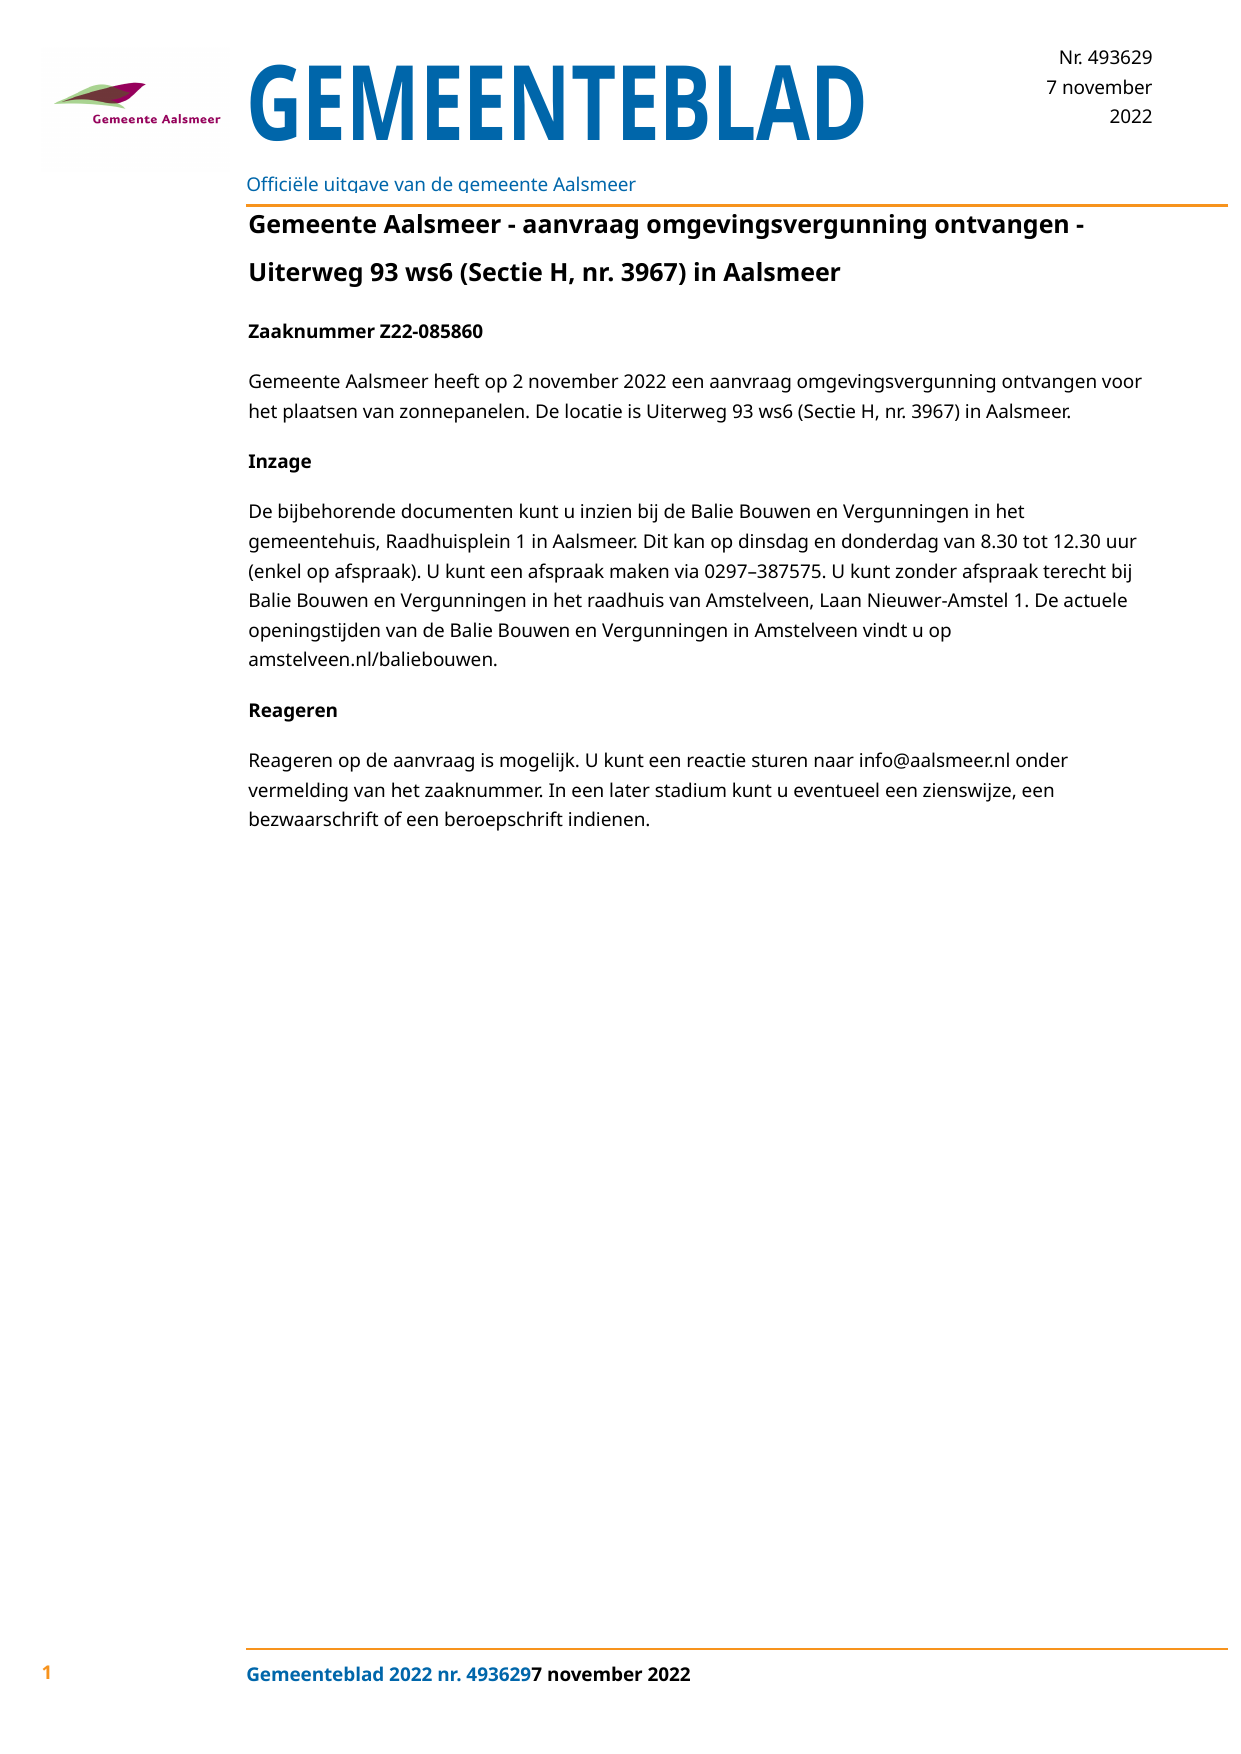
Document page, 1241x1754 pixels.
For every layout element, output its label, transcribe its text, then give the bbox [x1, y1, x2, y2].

text Reageren [248, 697, 1152, 723]
text Gemeente Aalsmeer heeft op 2 november 2022 een aanvraag omgevingsvergunning ontvangen voor het plaatsen van zonnepanelen. De locatie is Uiterweg 93 ws6 (Sectie H, nr. 3967) in Aalsmeer. [248, 368, 1152, 424]
picture [41, 47, 231, 172]
text Zaaknummer Z22-085860 [248, 318, 1152, 344]
text Gemeente Aalsmeer - aanvraag omgevingsvergunning ontvangen - Uiterweg 93 ws6 (Sectie H, nr. 3967) in Aalsmeer [248, 207, 1152, 288]
text Reageren op de aanvraag is mogelijk. U kunt een reactie sturen naar info@aalsmeer.nl onder vermelding van het zaaknummer. In een later stadium kunt u eventueel een zienswijze, een bezwaarschrift of een beroepschrift indienen. [248, 747, 1152, 832]
text De bijbehorende documenten kunt u inzien bij de Balie Bouwen en Vergunningen in het gemeentehuis, Raadhuisplein 1 in Aalsmeer. Dit kan op dinsdag en donderdag van 8.30 tot 12.30 uur (enkel op afspraak). U kunt een afspraak maken via 0297–387575. U kunt zonder afspraak terecht bij Balie Bouwen en Vergunningen in het raadhuis van Amstelveen, Laan Nieuwer-Amstel 1. De actuele openingstijden van de Balie Bouwen en Vergunningen in Amstelveen vindt u op amstelveen.nl/baliebouwen. [248, 499, 1152, 672]
text Inzage [248, 448, 1152, 474]
